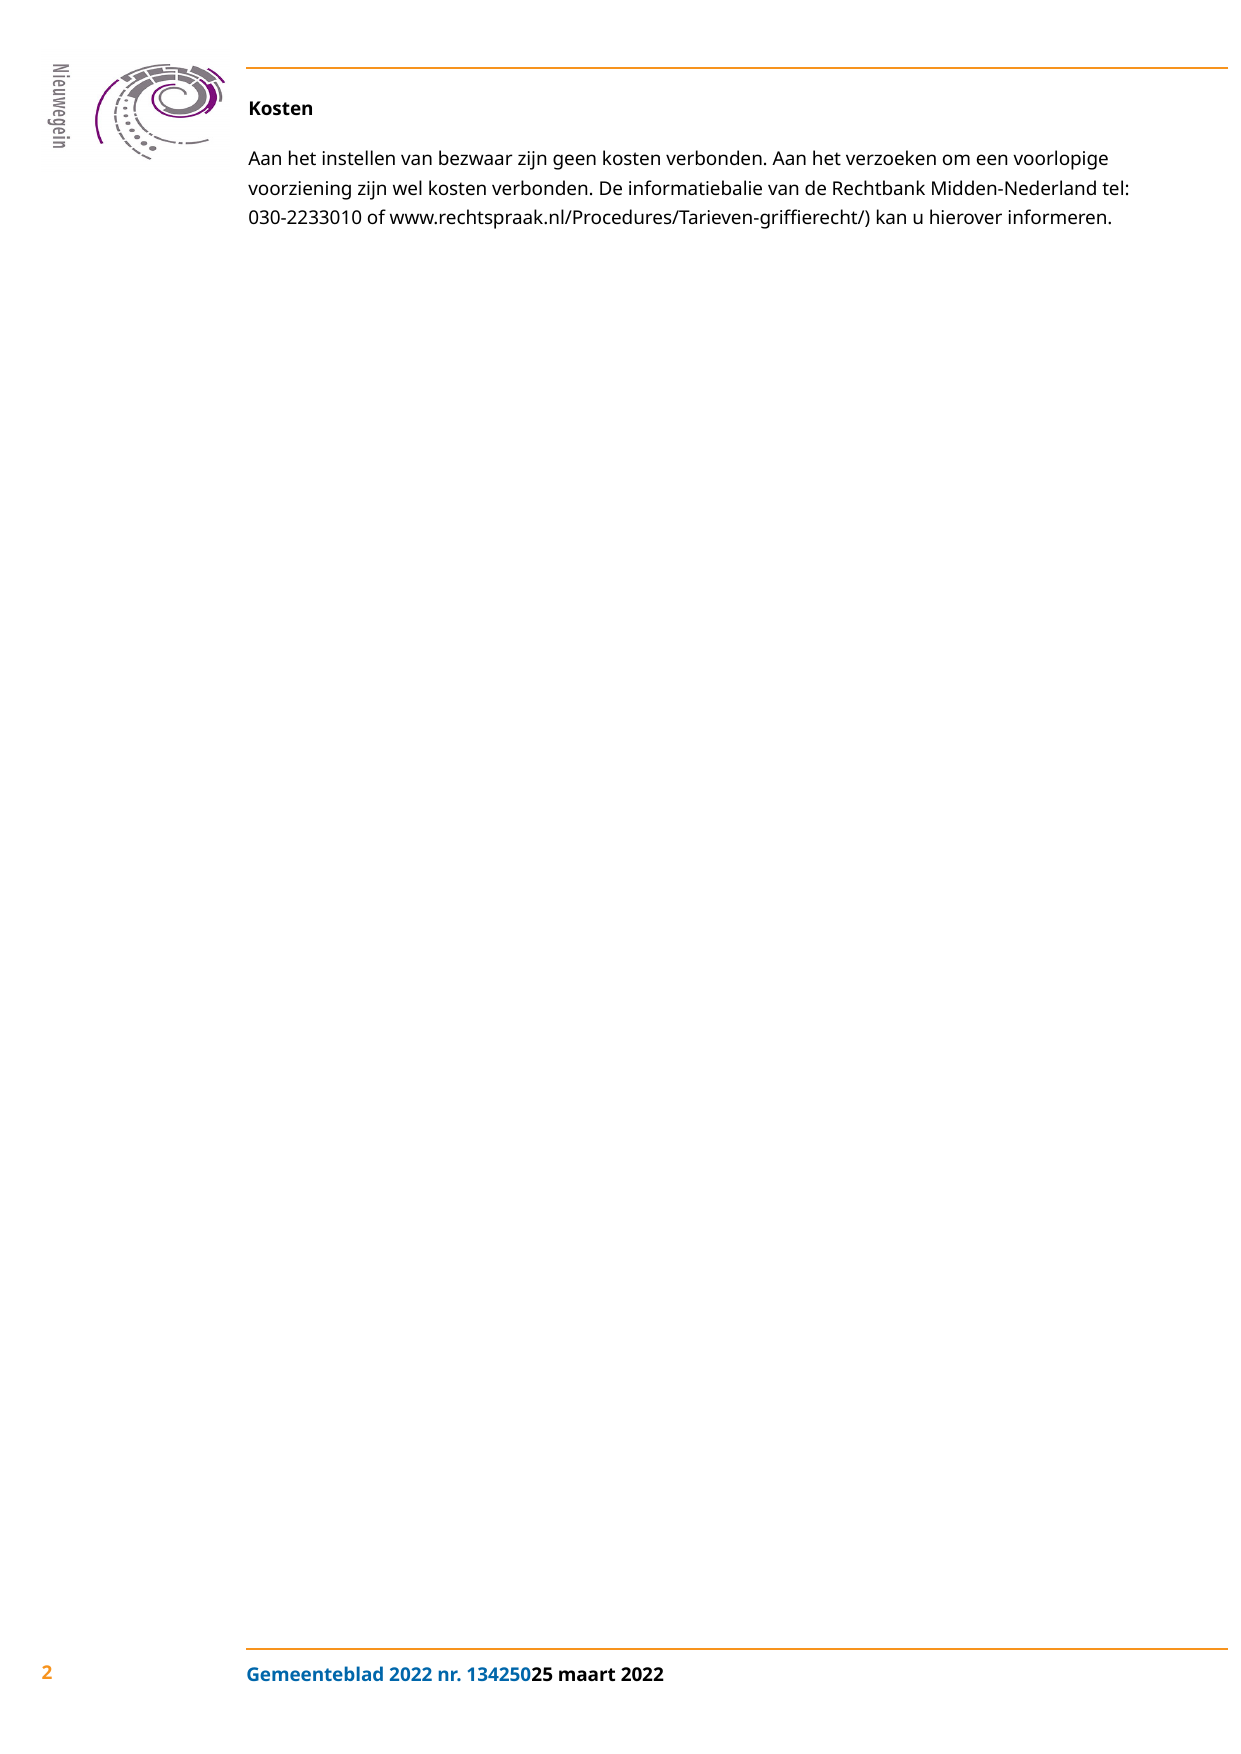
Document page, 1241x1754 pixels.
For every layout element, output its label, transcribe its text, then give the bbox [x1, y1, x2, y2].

text Aan het instellen van bezwaar zijn geen kosten verbonden. Aan het verzoeken om een voorlopige voorziening zijn wel kosten verbonden. De informatiebalie van de Rechtbank Midden-Nederland tel: 030-2233010 of www.rechtspraak.nl/Procedures/Tarieven-griffierecht/) kan u hierover informeren. [248, 145, 1152, 230]
text Kosten [248, 95, 1152, 121]
picture [41, 47, 231, 172]
